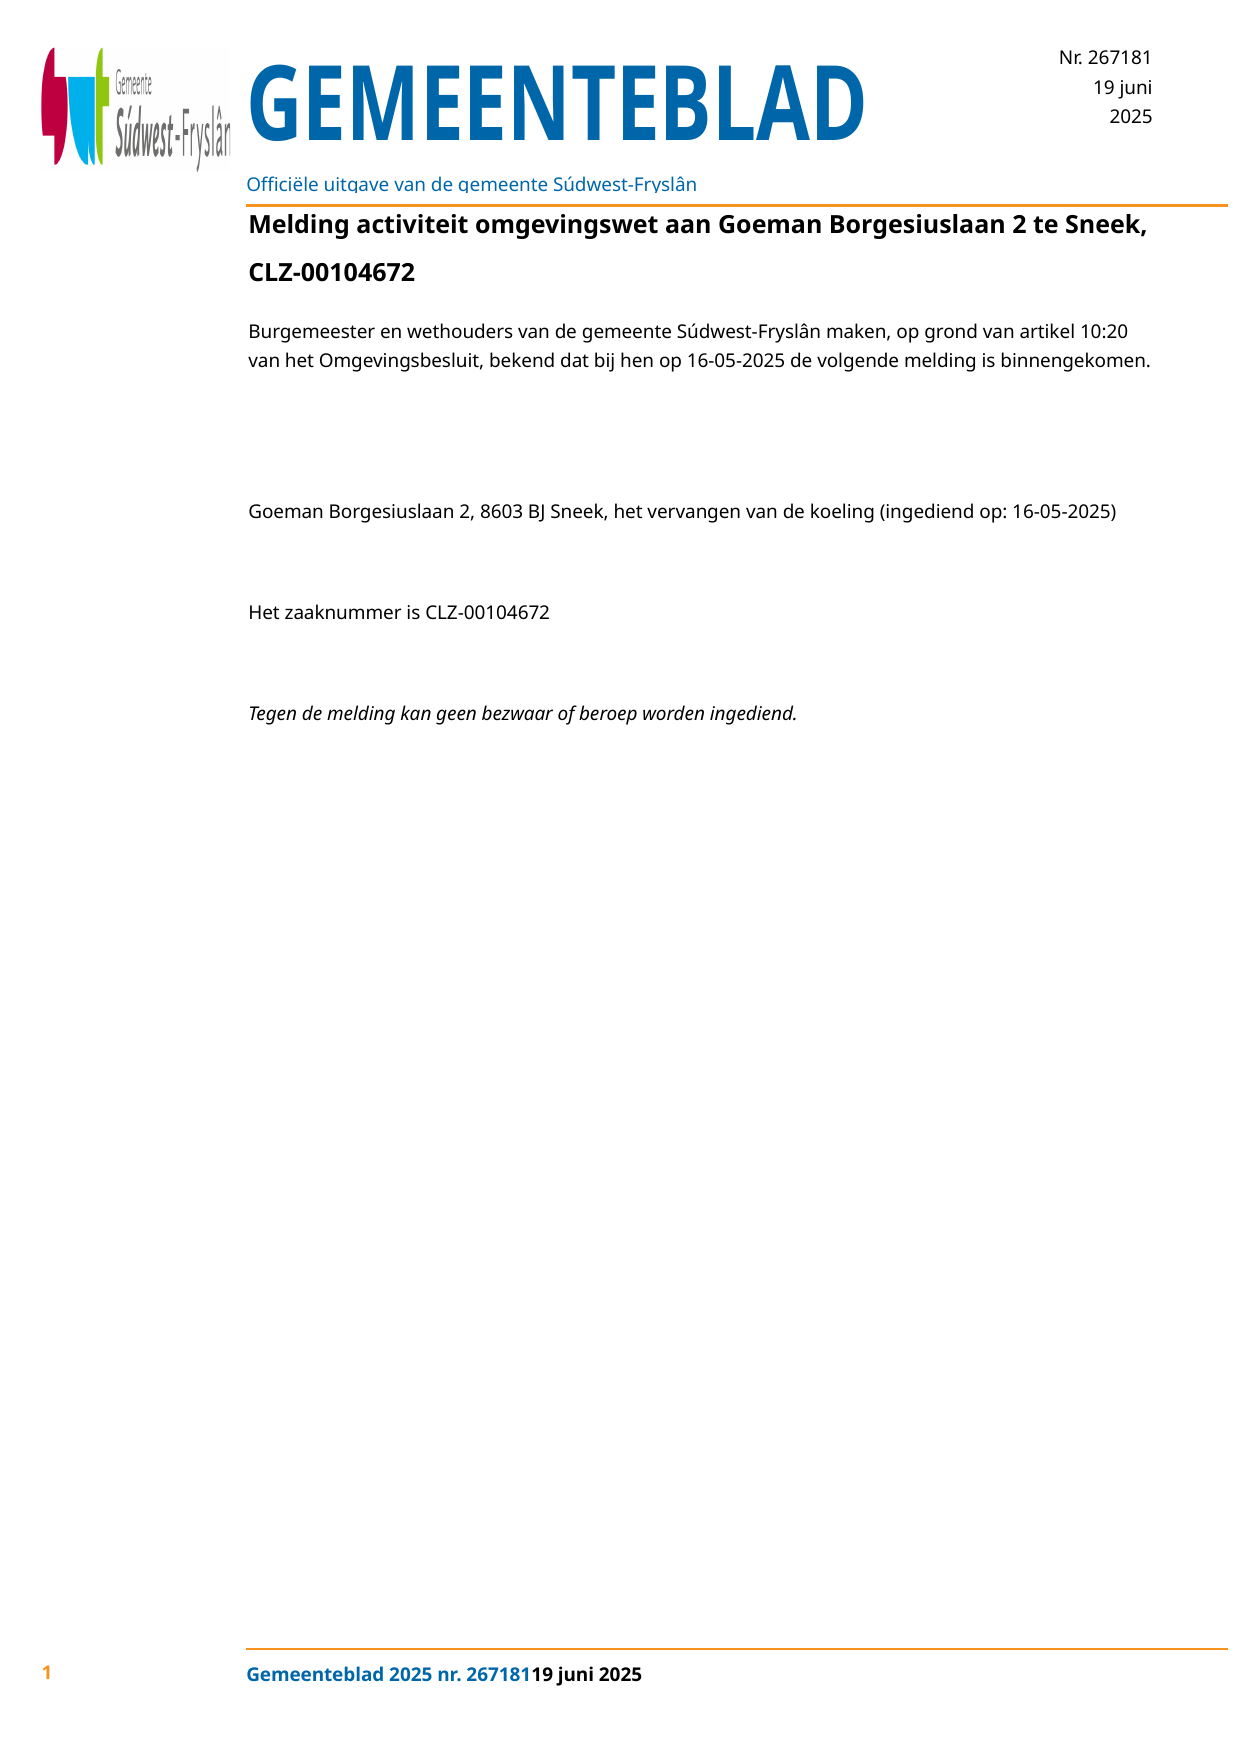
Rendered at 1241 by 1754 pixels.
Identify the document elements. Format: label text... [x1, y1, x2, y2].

text Goeman Borgesiuslaan 2, 8603 BJ Sneek, het vervangen van de koeling (ingediend op: 16-05-2025) [248, 499, 1152, 524]
picture [41, 47, 231, 172]
text Melding activiteit omgevingswet aan Goeman Borgesiuslaan 2 te Sneek, CLZ-00104672 [248, 207, 1152, 288]
text Het zaaknummer is CLZ-00104672 [248, 599, 1152, 625]
text Burgemeester en wethouders van de gemeente Súdwest-Fryslân maken, op grond van artikel 10:20 van het Omgevingsbesluit, bekend dat bij hen op 16-05-2025 de volgende melding is binnengekomen. [248, 318, 1152, 373]
text Tegen de melding kan geen bezwaar of beroep worden ingediend. [248, 700, 1152, 726]
